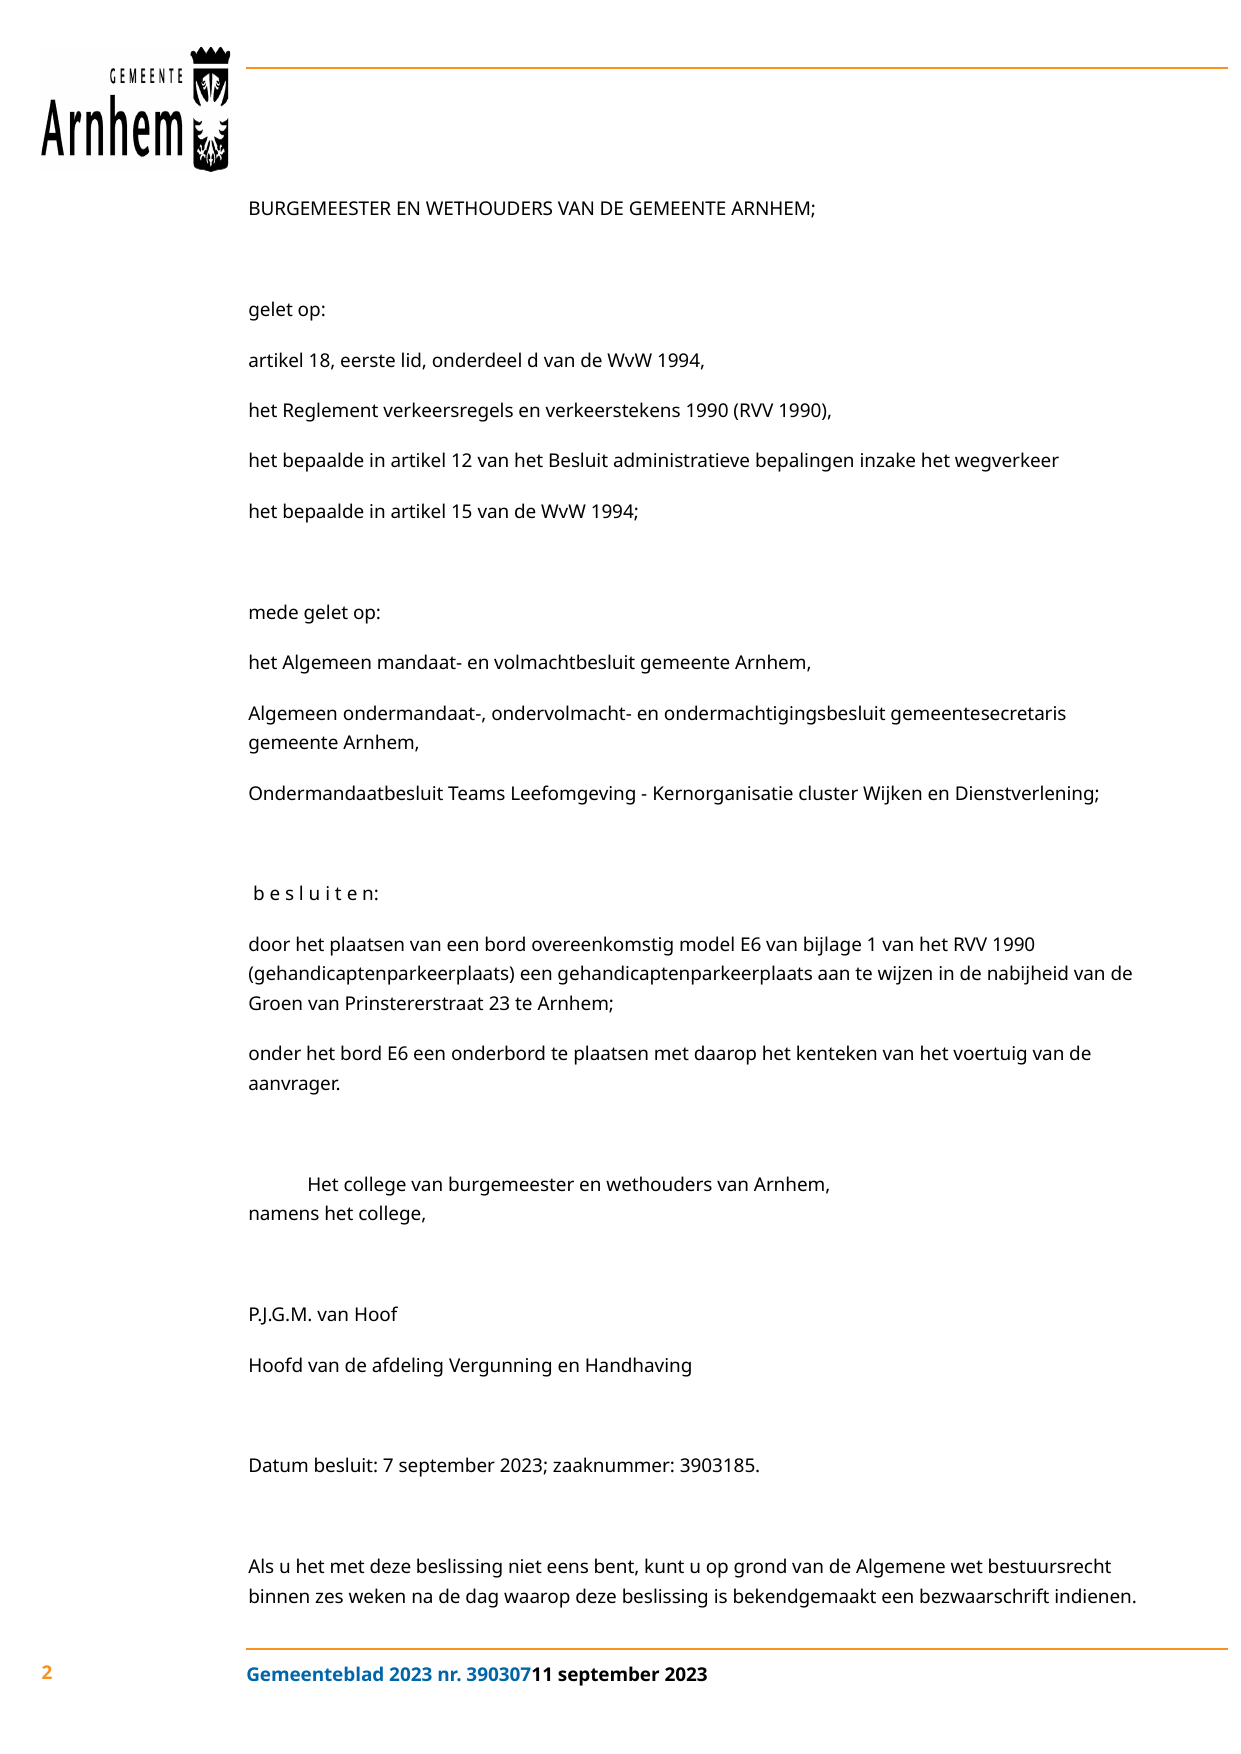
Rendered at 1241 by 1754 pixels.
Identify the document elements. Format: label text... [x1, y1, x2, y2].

text Ondermandaatbesluit Teams Leefomgeving - Kernorganisatie cluster Wijken en Dienstverlening; [248, 780, 1152, 806]
text BURGEMEESTER EN WETHOUDERS VAN DE GEMEENTE ARNHEM; [248, 196, 1152, 221]
text mede gelet op: [248, 599, 1152, 625]
list Het college van burgemeester en wethouders van Arnhem, [248, 1171, 1152, 1197]
text onder het bord E6 een onderbord te plaatsen met daarop het kenteken van het voertuig van de aanvrager. [248, 1041, 1152, 1096]
text Algemeen ondermandaat-, ondervolmacht- en ondermachtigingsbesluit gemeentesecretaris gemeente Arnhem, [248, 700, 1152, 755]
text Datum besluit: 7 september 2023; zaaknummer: 3903185. [248, 1453, 1152, 1478]
text artikel 18, eerste lid, onderdeel d van de WvW 1994, [248, 347, 1152, 373]
text Als u het met deze beslissing niet eens bent, kunt u op grond van de Algemene wet bestuursrecht binnen zes weken na de dag waarop deze beslissing is bekendgemaakt een bezwaarschrift indienen. [248, 1553, 1152, 1609]
text Hoofd van de afdeling Vergunning en Handhaving [248, 1352, 1152, 1378]
text P.J.G.M. van Hoof [248, 1301, 1152, 1327]
text namens het college, [248, 1201, 1152, 1226]
picture [41, 47, 231, 172]
text b e s l u i t e n: [248, 881, 1152, 906]
text het Reglement verkeersregels en verkeerstekens 1990 (RVV 1990), [248, 397, 1152, 423]
text het Algemeen mandaat- en volmachtbesluit gemeente Arnhem, [248, 649, 1152, 675]
text het bepaalde in artikel 15 van de WvW 1994; [248, 498, 1152, 524]
text gelet op: [248, 296, 1152, 322]
text door het plaatsen van een bord overeenkomstig model E6 van bijlage 1 van het RVV 1990 (gehandicaptenparkeerplaats) een gehandicaptenparkeerplaats aan te wijzen in de nabijheid van de Groen van Prinstererstraat 23 te Arnhem; [248, 931, 1152, 1016]
text het bepaalde in artikel 12 van het Besluit administratieve bepalingen inzake het wegverkeer [248, 448, 1152, 473]
